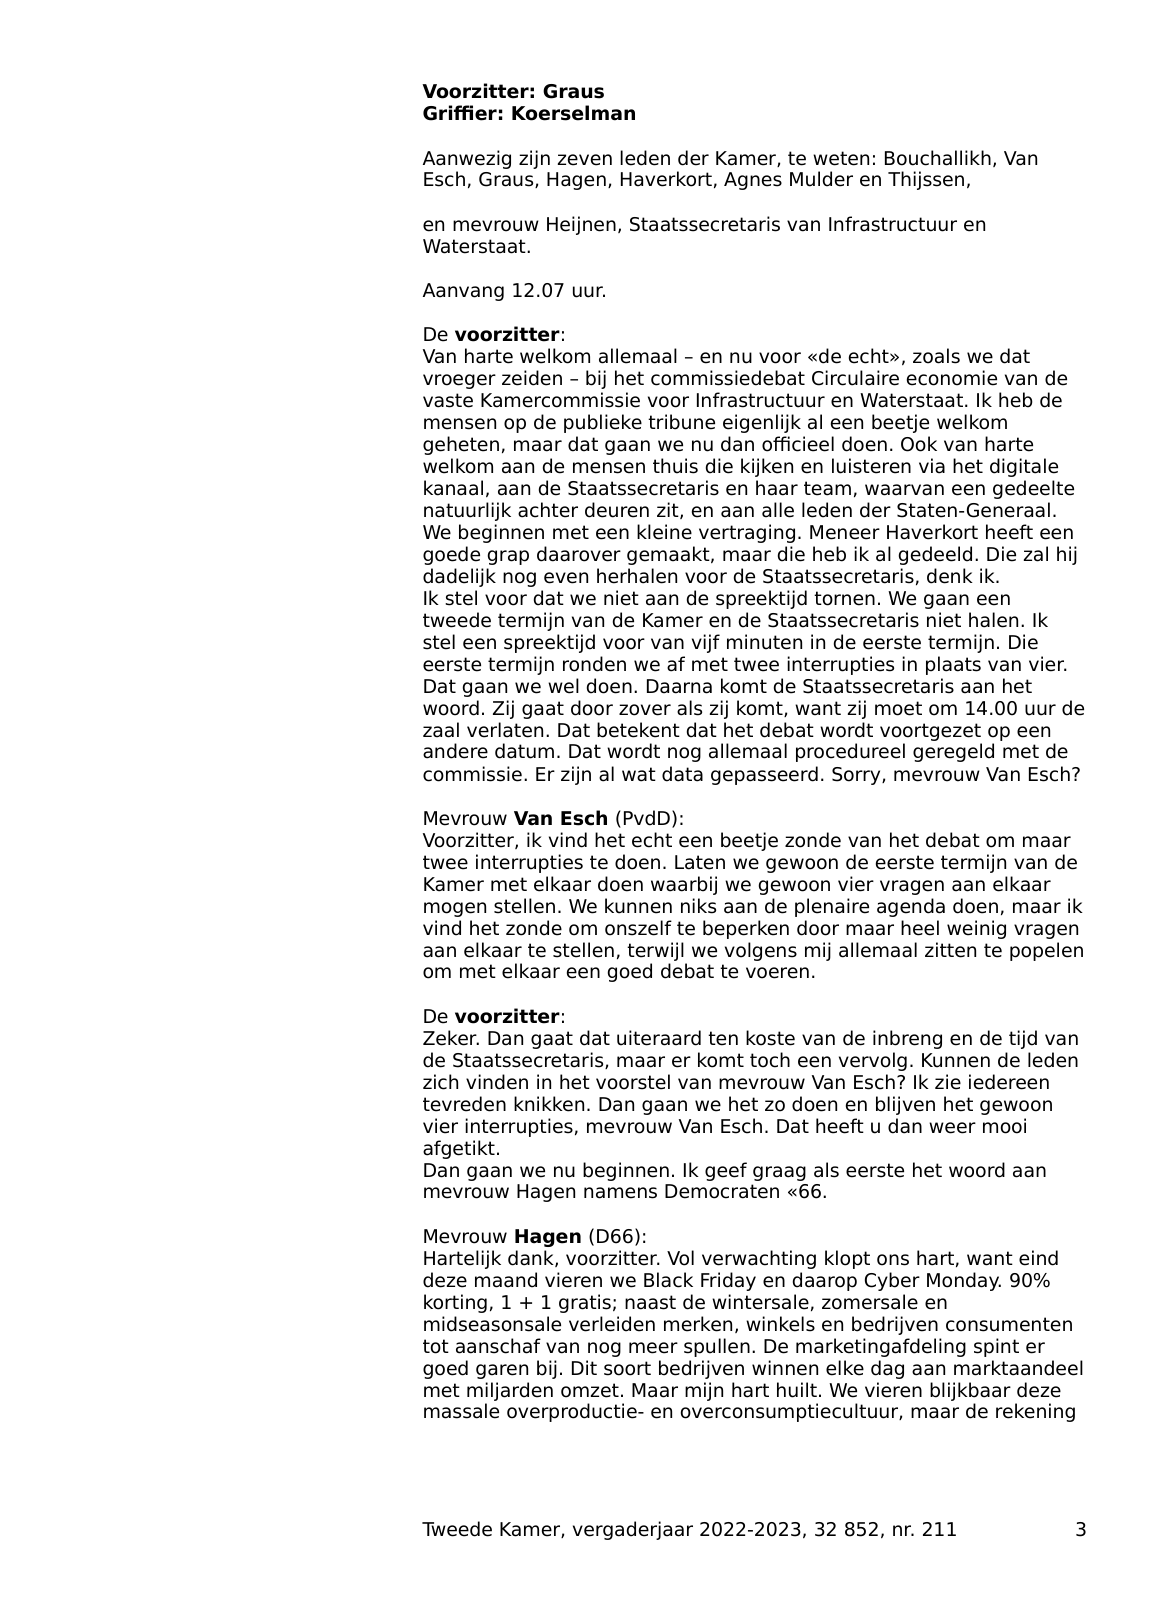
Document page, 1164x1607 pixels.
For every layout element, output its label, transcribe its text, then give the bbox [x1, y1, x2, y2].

text Zeker. Dan gaat dat uiteraard ten koste van de inbreng en de tijd van de Staatssecretaris, maar er komt toch een vervolg. Kunnen de leden zich vinden in het voorstel van mevrouw Van Esch? Ik zie iedereen tevreden knikken. Dan gaan we het zo doen en blijven het gewoon vier interrupties, mevrouw Van Esch. Dat heeft u dan weer mooi afgetikt. [422, 1028, 1087, 1159]
text Voorzitter: Graus [422, 81, 1087, 103]
text Van harte welkom allemaal – en nu voor «de echt», zoals we dat vroeger zeiden – bij het commissiedebat Circulaire economie van de vaste Kamercommissie voor Infrastructuur en Waterstaat. Ik heb de mensen op de publieke tribune eigenlijk al een beetje welkom geheten, maar dat gaan we nu dan officieel doen. Ook van harte welkom aan de mensen thuis die kijken en luisteren via het digitale kanaal, aan de Staatssecretaris en haar team, waarvan een gedeelte natuurlijk achter deuren zit, en aan alle leden der Staten-Generaal. We beginnen met een kleine vertraging. Meneer Haverkort heeft een goede grap daarover gemaakt, maar die heb ik al gedeeld. Die zal hij dadelijk nog even herhalen voor de Staatssecretaris, denk ik. [422, 346, 1087, 588]
text Voorzitter, ik vind het echt een beetje zonde van het debat om maar twee interrupties te doen. Laten we gewoon de eerste termijn van de Kamer met elkaar doen waarbij we gewoon vier vragen aan elkaar mogen stellen. We kunnen niks aan de plenaire agenda doen, maar ik vind het zonde om onszelf te beperken door maar heel weinig vragen aan elkaar te stellen, terwijl we volgens mij allemaal zitten te popelen om met elkaar een goed debat te voeren. [422, 829, 1087, 983]
text Dan gaan we nu beginnen. Ik geef graag als eerste het woord aan mevrouw Hagen namens Democraten «66. [422, 1159, 1087, 1203]
text Aanvang 12.07 uur. [422, 280, 1087, 302]
text en mevrouw Heijnen, Staatssecretaris van Infrastructuur en Waterstaat. [422, 213, 1087, 257]
text Hartelijk dank, voorzitter. Vol verwachting klopt ons hart, want eind deze maand vieren we Black Friday en daarop Cyber Monday. 90% korting, 1 + 1 gratis; naast de wintersale, zomersale en midseasonsale verleiden merken, winkels en bedrijven consumenten tot aanschaf van nog meer spullen. De marketingafdeling spint er goed garen bij. Dit soort bedrijven winnen elke dag aan marktaandeel met miljarden omzet. Maar mijn hart huilt. We vieren blijkbaar deze massale overproductie- en overconsumptiecultuur, maar de rekening [422, 1248, 1087, 1423]
text De voorzitter: [422, 324, 1087, 346]
text De voorzitter: [422, 1006, 1087, 1028]
text Griffier: Koerselman [422, 103, 1087, 125]
text Aanwezig zijn zeven leden der Kamer, te weten: Bouchallikh, Van Esch, Graus, Hagen, Haverkort, Agnes Mulder en Thijssen, [422, 147, 1087, 191]
text Mevrouw Van Esch (PvdD): [422, 808, 1087, 829]
text Ik stel voor dat we niet aan de spreektijd tornen. We gaan een tweede termijn van de Kamer en de Staatssecretaris niet halen. Ik stel een spreektijd voor van vijf minuten in de eerste termijn. Die eerste termijn ronden we af met twee interrupties in plaats van vier. Dat gaan we wel doen. Daarna komt de Staatssecretaris aan het woord. Zij gaat door zover als zij komt, want zij moet om 14.00 uur de zaal verlaten. Dat betekent dat het debat wordt voortgezet op een andere datum. Dat wordt nog allemaal procedureel geregeld met de commissie. Er zijn al wat data gepasseerd. Sorry, mevrouw Van Esch? [422, 588, 1087, 785]
text Mevrouw Hagen (D66): [422, 1226, 1087, 1248]
